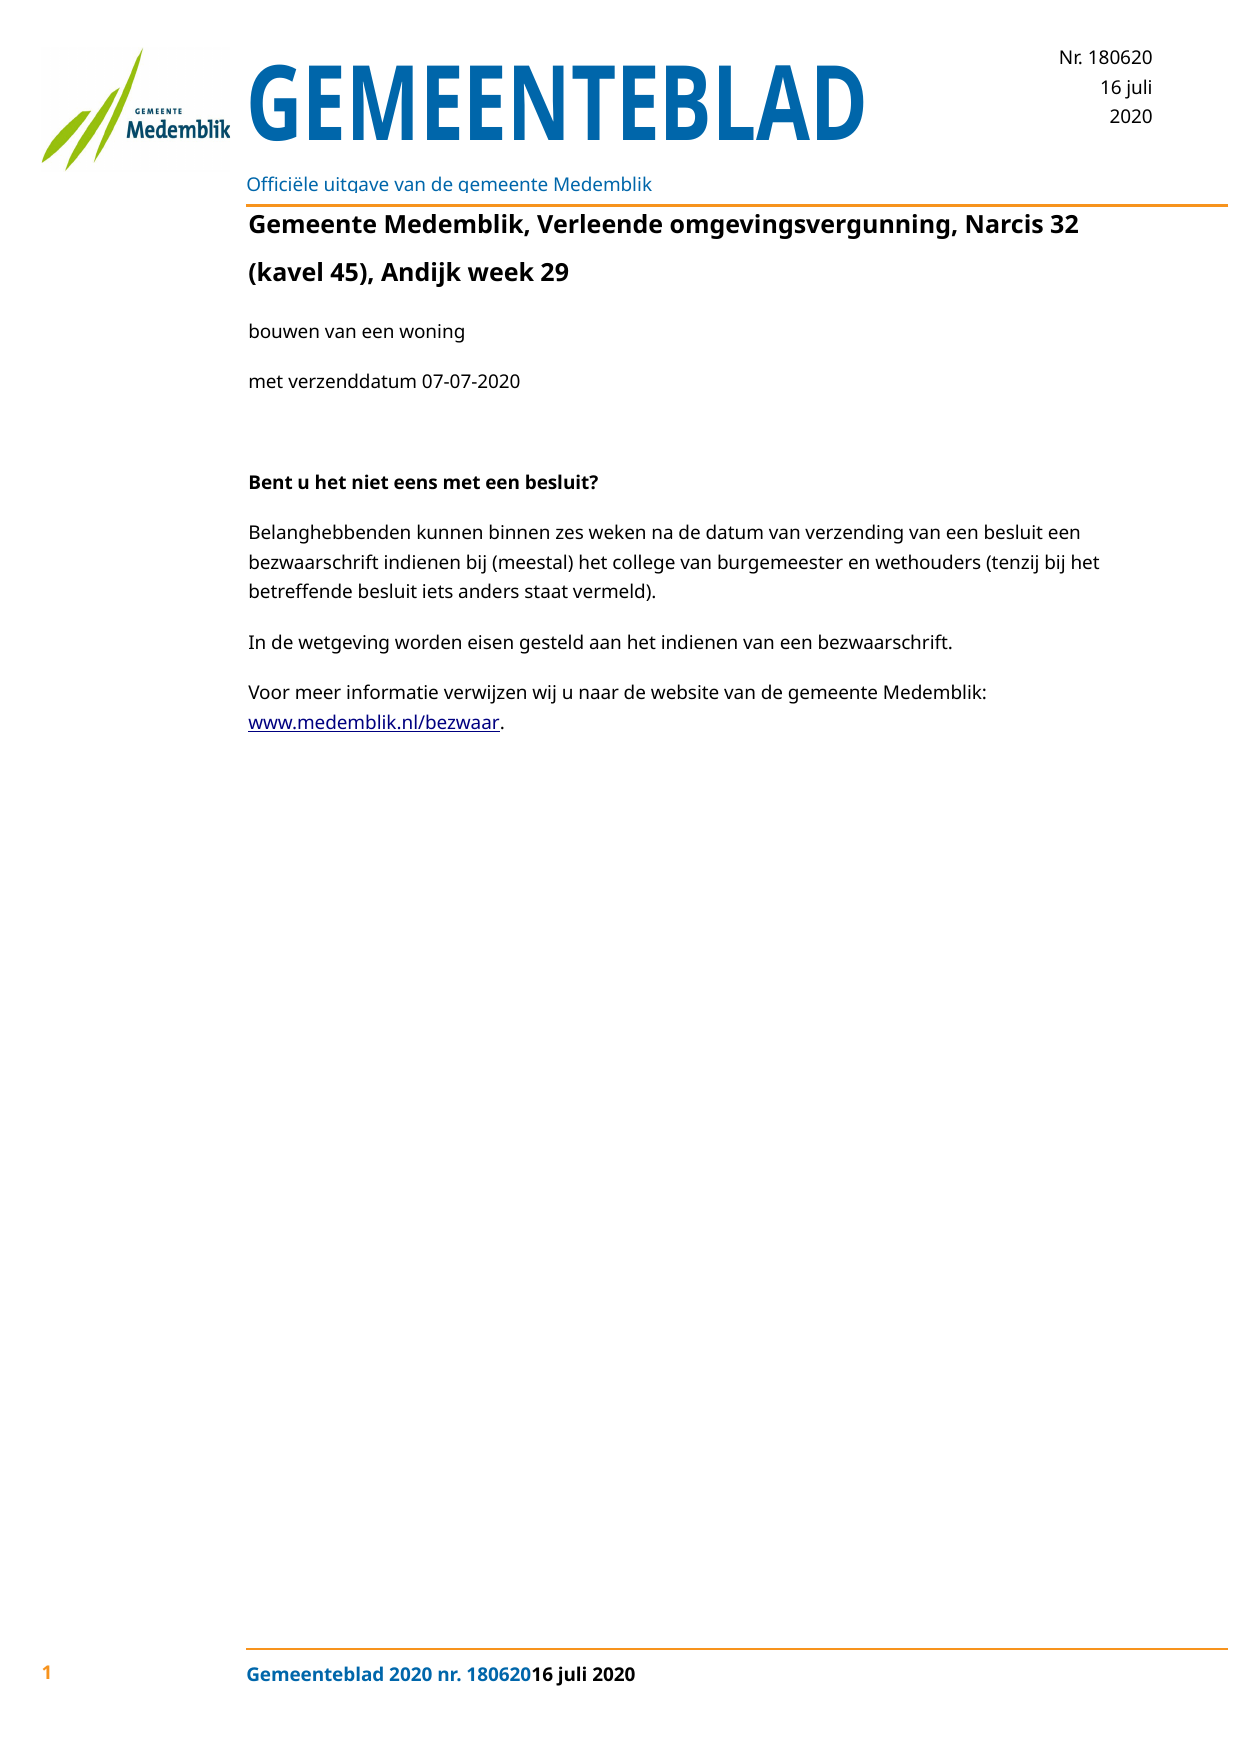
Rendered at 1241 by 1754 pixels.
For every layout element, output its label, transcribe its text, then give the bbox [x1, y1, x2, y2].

text In de wetgeving worden eisen gesteld aan het indienen van een bezwaarschrift. [248, 629, 1152, 655]
text bouwen van een woning [248, 318, 1152, 344]
text met verzenddatum 07-07-2020 [248, 368, 1152, 394]
text Belanghebbenden kunnen binnen zes weken na de datum van verzending van een besluit een bezwaarschrift indienen bij (meestal) het college van burgemeester en wethouders (tenzij bij het betreffende besluit iets anders staat vermeld). [248, 519, 1152, 604]
picture [41, 47, 231, 172]
text Gemeente Medemblik, Verleende omgevingsvergunning, Narcis 32 (kavel 45), Andijk week 29 [248, 207, 1152, 288]
text Bent u het niet eens met een besluit? [248, 469, 1152, 495]
text Voor meer informatie verwijzen wij u naar de website van de gemeente Medemblik: www.medemblik.nl/bezwaar. [248, 679, 1152, 735]
